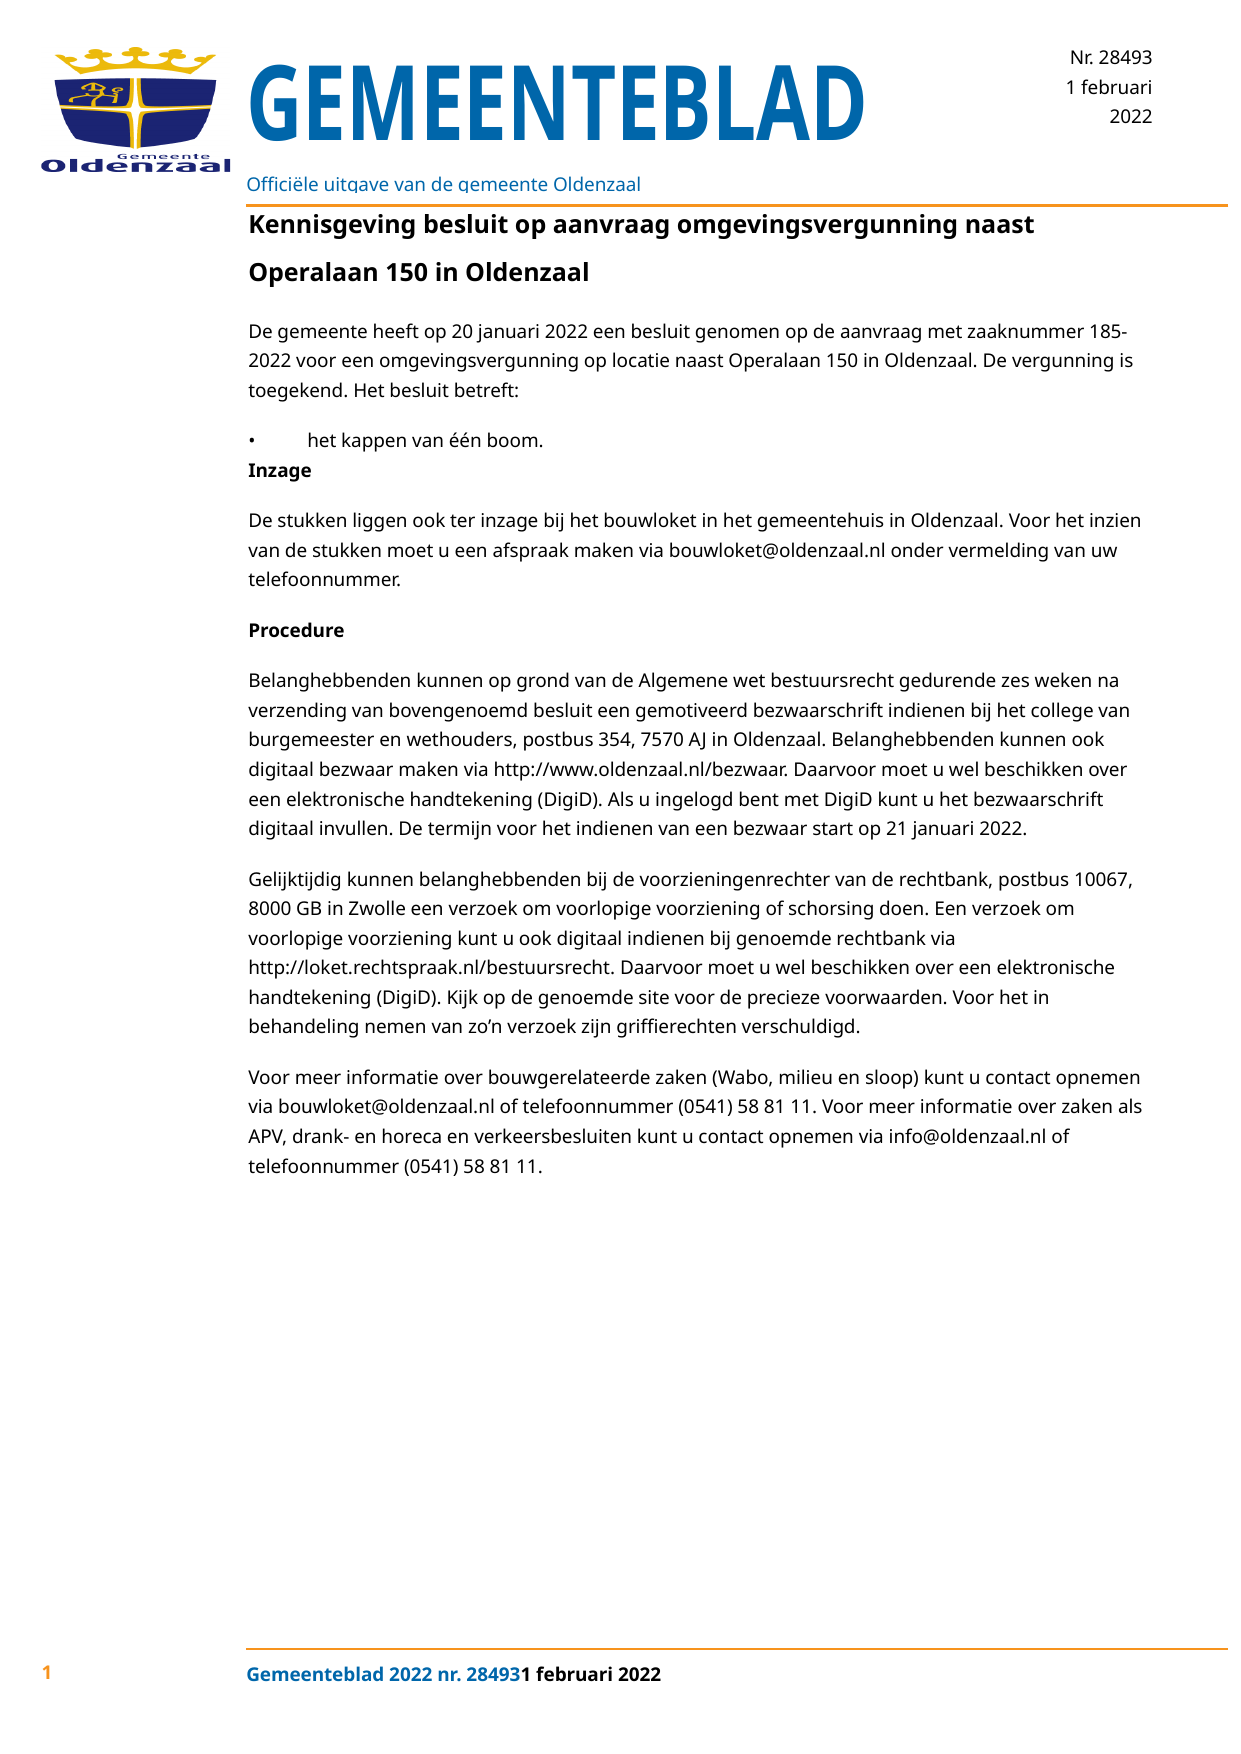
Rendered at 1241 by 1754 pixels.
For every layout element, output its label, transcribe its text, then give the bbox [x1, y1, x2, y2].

picture [41, 47, 231, 172]
text De gemeente heeft op 20 januari 2022 een besluit genomen op de aanvraag met zaaknummer 185-2022 voor een omgevingsvergunning op locatie naast Operalaan 150 in Oldenzaal. De vergunning is toegekend. Het besluit betreft: [248, 318, 1152, 403]
text Voor meer informatie over bouwgerelateerde zaken (Wabo, milieu en sloop) kunt u contact opnemen via bouwloket@oldenzaal.nl of telefoonnummer (0541) 58 81 11. Voor meer informatie over zaken als APV, drank- en horeca en verkeersbesluiten kunt u contact opnemen via info@oldenzaal.nl of telefoonnummer (0541) 58 81 11. [248, 1064, 1152, 1179]
text De stukken liggen ook ter inzage bij het bouwloket in het gemeentehuis in Oldenzaal. Voor het inzien van de stukken moet u een afspraak maken via bouwloket@oldenzaal.nl onder vermelding van uw telefoonnummer. [248, 507, 1152, 592]
text Inzage [248, 457, 1152, 483]
text Procedure [248, 617, 1152, 643]
text Belanghebbenden kunnen op grond van de Algemene wet bestuursrecht gedurende zes weken na verzending van bovengenoemd besluit een gemotiveerd bezwaarschrift indienen bij het college van burgemeester en wethouders, postbus 354, 7570 AJ in Oldenzaal. Belanghebbenden kunnen ook digitaal bezwaar maken via http://www.oldenzaal.nl/bezwaar. Daarvoor moet u wel beschikken over een elektronische handtekening (DigiD). Als u ingelogd bent met DigiD kunt u het bezwaarschrift digitaal invullen. De termijn voor het indienen van een bezwaar start op 21 januari 2022. [248, 667, 1152, 841]
text Gelijktijdig kunnen belanghebbenden bij de voorzieningenrechter van de rechtbank, postbus 10067, 8000 GB in Zwolle een verzoek om voorlopige voorziening of schorsing doen. Een verzoek om voorlopige voorziening kunt u ook digitaal indienen bij genoemde rechtbank via http://loket.rechtspraak.nl/bestuursrecht. Daarvoor moet u wel beschikken over een elektronische handtekening (DigiD). Kijk op de genoemde site voor de precieze voorwaarden. Voor het in behandeling nemen van zo’n verzoek zijn griffierechten verschuldigd. [248, 866, 1152, 1039]
list het kappen van één boom. [248, 427, 1152, 453]
text Kennisgeving besluit op aanvraag omgevingsvergunning naast Operalaan 150 in Oldenzaal [248, 207, 1152, 288]
